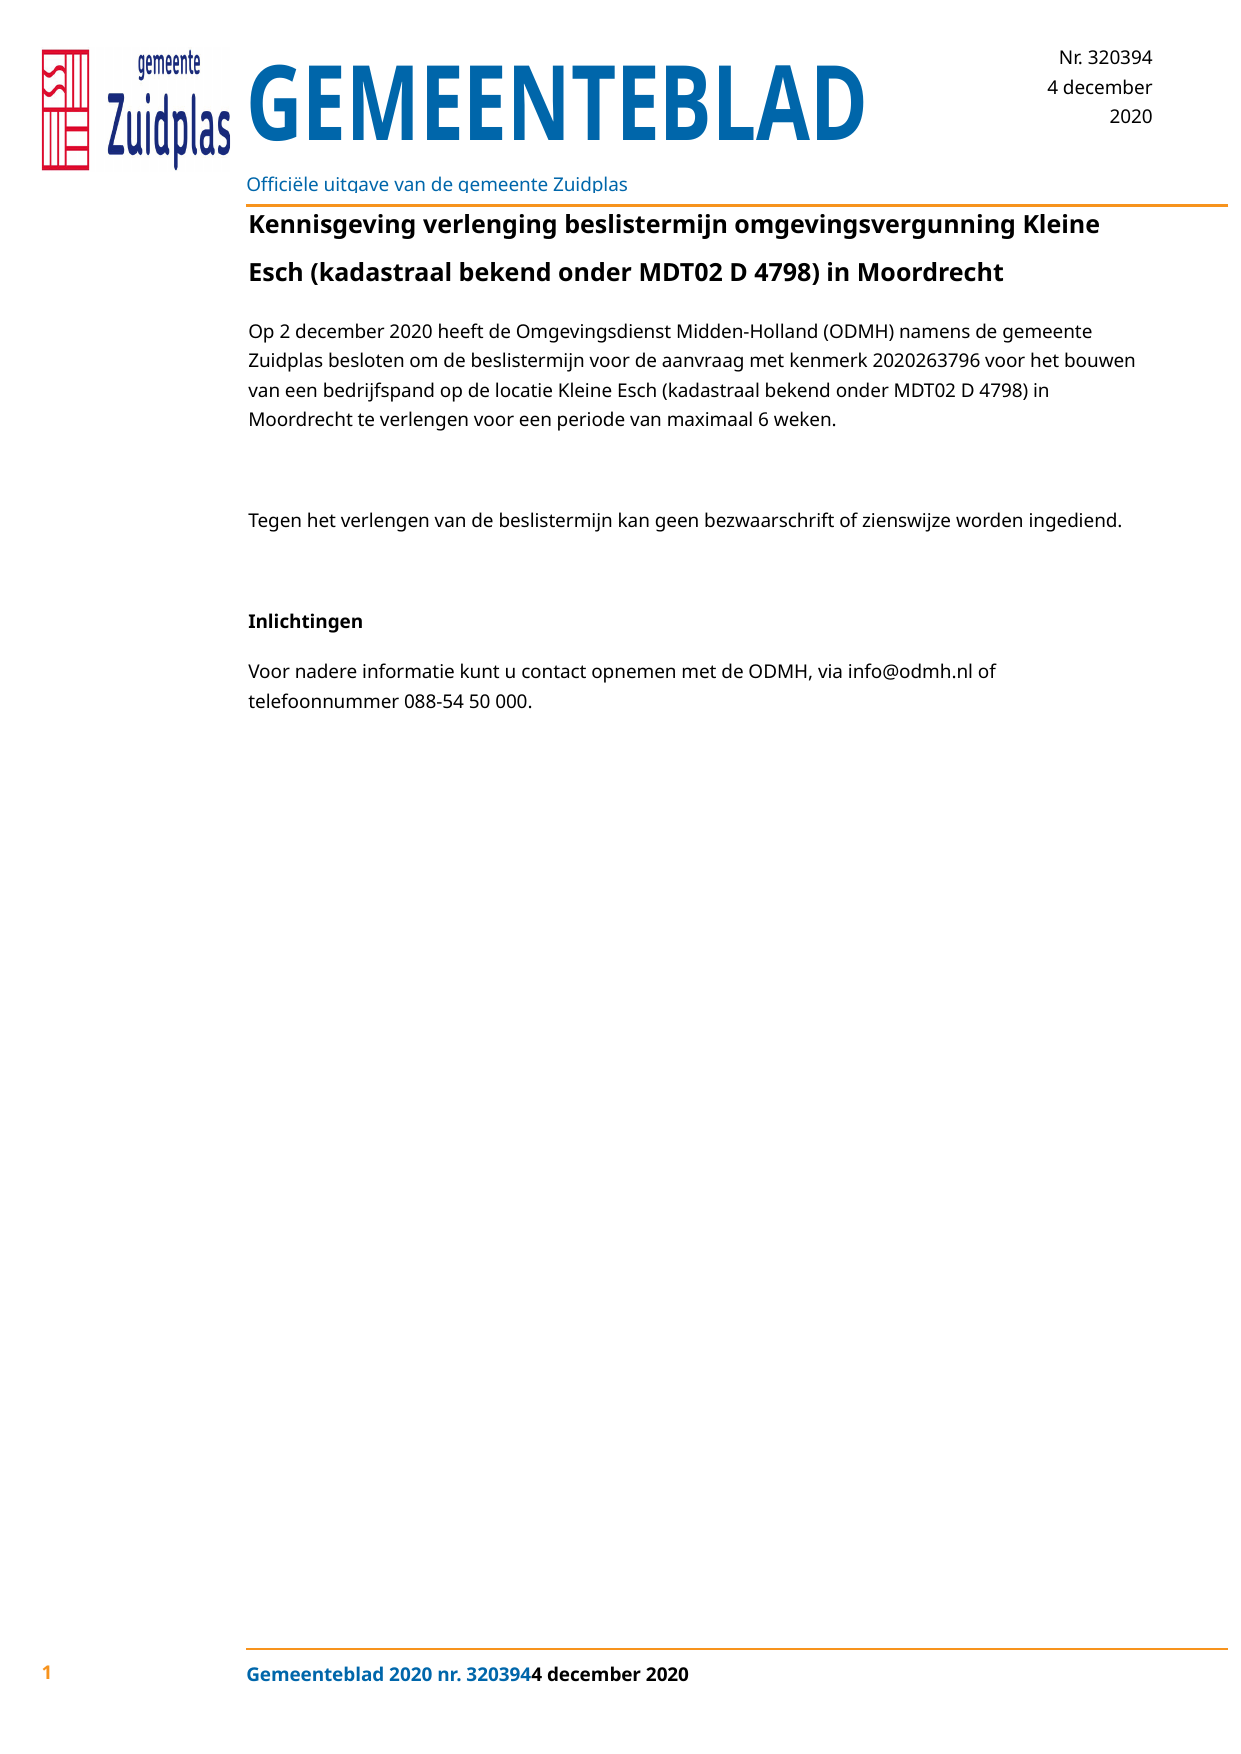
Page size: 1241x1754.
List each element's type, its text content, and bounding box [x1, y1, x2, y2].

text Kennisgeving verlenging beslistermijn omgevingsvergunning Kleine Esch (kadastraal bekend onder MDT02 D 4798) in Moordrecht [248, 207, 1152, 288]
picture [41, 47, 231, 172]
text Voor nadere informatie kunt u contact opnemen met de ODMH, via info@odmh.nl of telefoonnummer 088-54 50 000. [248, 659, 1152, 714]
text Tegen het verlengen van de beslistermijn kan geen bezwaarschrift of zienswijze worden ingediend. [248, 507, 1152, 533]
text Inlichtingen [248, 608, 1152, 634]
text Op 2 december 2020 heeft de Omgevingsdienst Midden-Holland (ODMH) namens de gemeente Zuidplas besloten om de beslistermijn voor de aanvraag met kenmerk 2020263796 voor het bouwen van een bedrijfspand op de locatie Kleine Esch (kadastraal bekend onder MDT02 D 4798) in Moordrecht te verlengen voor een periode van maximaal 6 weken. [248, 318, 1152, 432]
